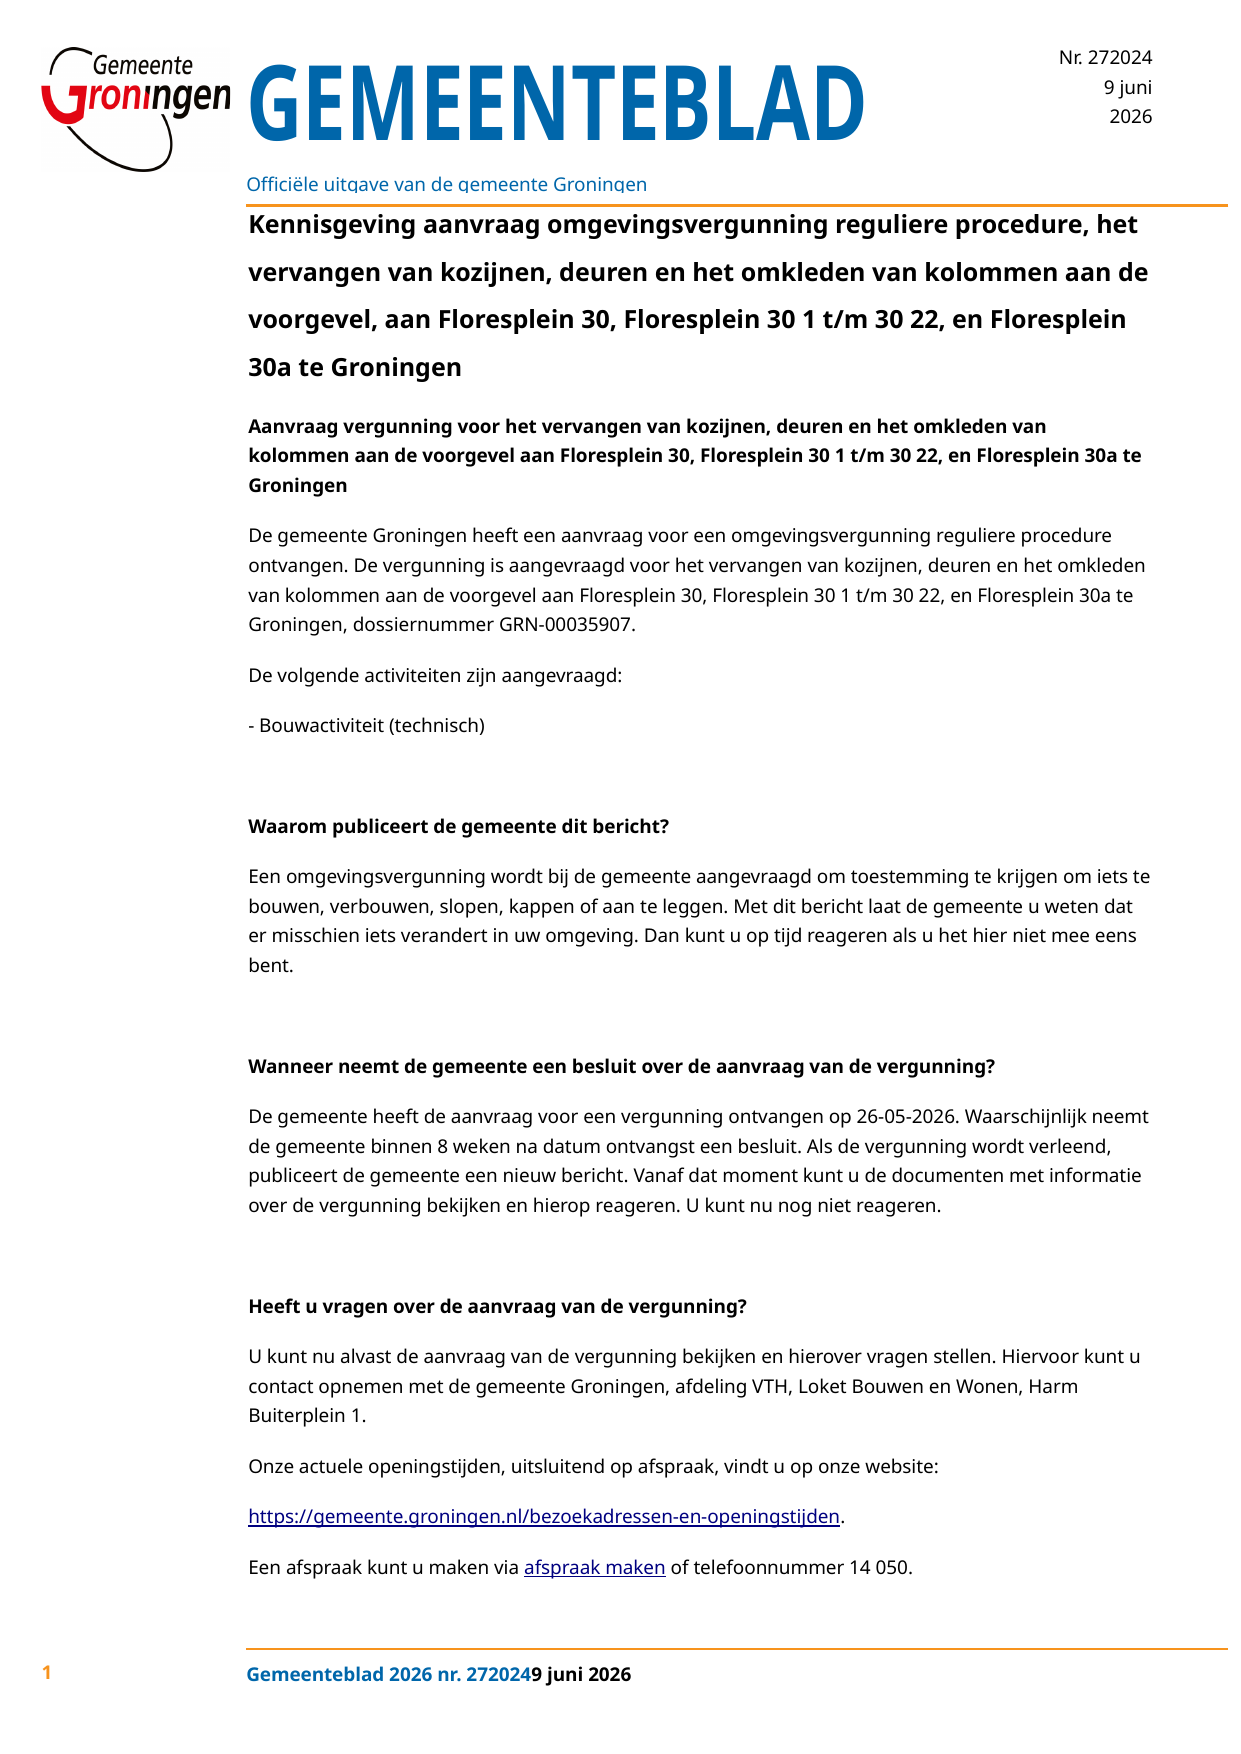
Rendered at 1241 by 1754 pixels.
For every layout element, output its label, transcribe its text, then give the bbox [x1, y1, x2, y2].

text - Bouwactiviteit (technisch) [248, 712, 1152, 738]
text Een omgevingsvergunning wordt bij de gemeente aangevraagd om toestemming te krijgen om iets te bouwen, verbouwen, slopen, kappen of aan te leggen. Met dit bericht laat de gemeente u weten dat er misschien iets verandert in uw omgeving. Dan kunt u op tijd reageren als u het hier niet mee eens bent. [248, 863, 1152, 978]
text De gemeente heeft de aanvraag voor een vergunning ontvangen op 26-05-2026. Waarschijnlijk neemt de gemeente binnen 8 weken na datum ontvangst een besluit. Als de vergunning wordt verleend, publiceert de gemeente een nieuw bericht. Vanaf dat moment kunt u de documenten met informatie over de vergunning bekijken en hierop reageren. U kunt nu nog niet reageren. [248, 1103, 1152, 1218]
text Onze actuele openingstijden, uitsluitend op afspraak, vindt u op onze website: [248, 1453, 1152, 1479]
text Kennisgeving aanvraag omgevingsvergunning reguliere procedure, het vervangen van kozijnen, deuren en het omkleden van kolommen aan de voorgevel, aan Floresplein 30, Floresplein 30 1 t/m 30 22, en Floresplein 30a te Groningen [248, 207, 1152, 384]
text Heeft u vragen over de aanvraag van de vergunning? [248, 1293, 1152, 1319]
text Aanvraag vergunning voor het vervangen van kozijnen, deuren en het omkleden van kolommen aan de voorgevel aan Floresplein 30, Floresplein 30 1 t/m 30 22, en Floresplein 30a te Groningen [248, 413, 1152, 498]
text De gemeente Groningen heeft een aanvraag voor een omgevingsvergunning reguliere procedure ontvangen. De vergunning is aangevraagd voor het vervangen van kozijnen, deuren en het omkleden van kolommen aan de voorgevel aan Floresplein 30, Floresplein 30 1 t/m 30 22, en Floresplein 30a te Groningen, dossiernummer GRN-00035907. [248, 523, 1152, 637]
text Wanneer neemt de gemeente een besluit over de aanvraag van de vergunning? [248, 1053, 1152, 1079]
picture [41, 47, 231, 172]
text U kunt nu alvast de aanvraag van de vergunning bekijken en hierover vragen stellen. Hiervoor kunt u contact opnemen met de gemeente Groningen, afdeling VTH, Loket Bouwen en Wonen, Harm Buiterplein 1. [248, 1343, 1152, 1428]
text https://gemeente.groningen.nl/bezoekadressen-en-openingstijden. [248, 1503, 1152, 1529]
text Waarom publiceert de gemeente dit bericht? [248, 813, 1152, 839]
text Een afspraak kunt u maken via afspraak maken of telefoonnummer 14 050. [248, 1554, 1152, 1580]
text De volgende activiteiten zijn aangevraagd: [248, 662, 1152, 688]
